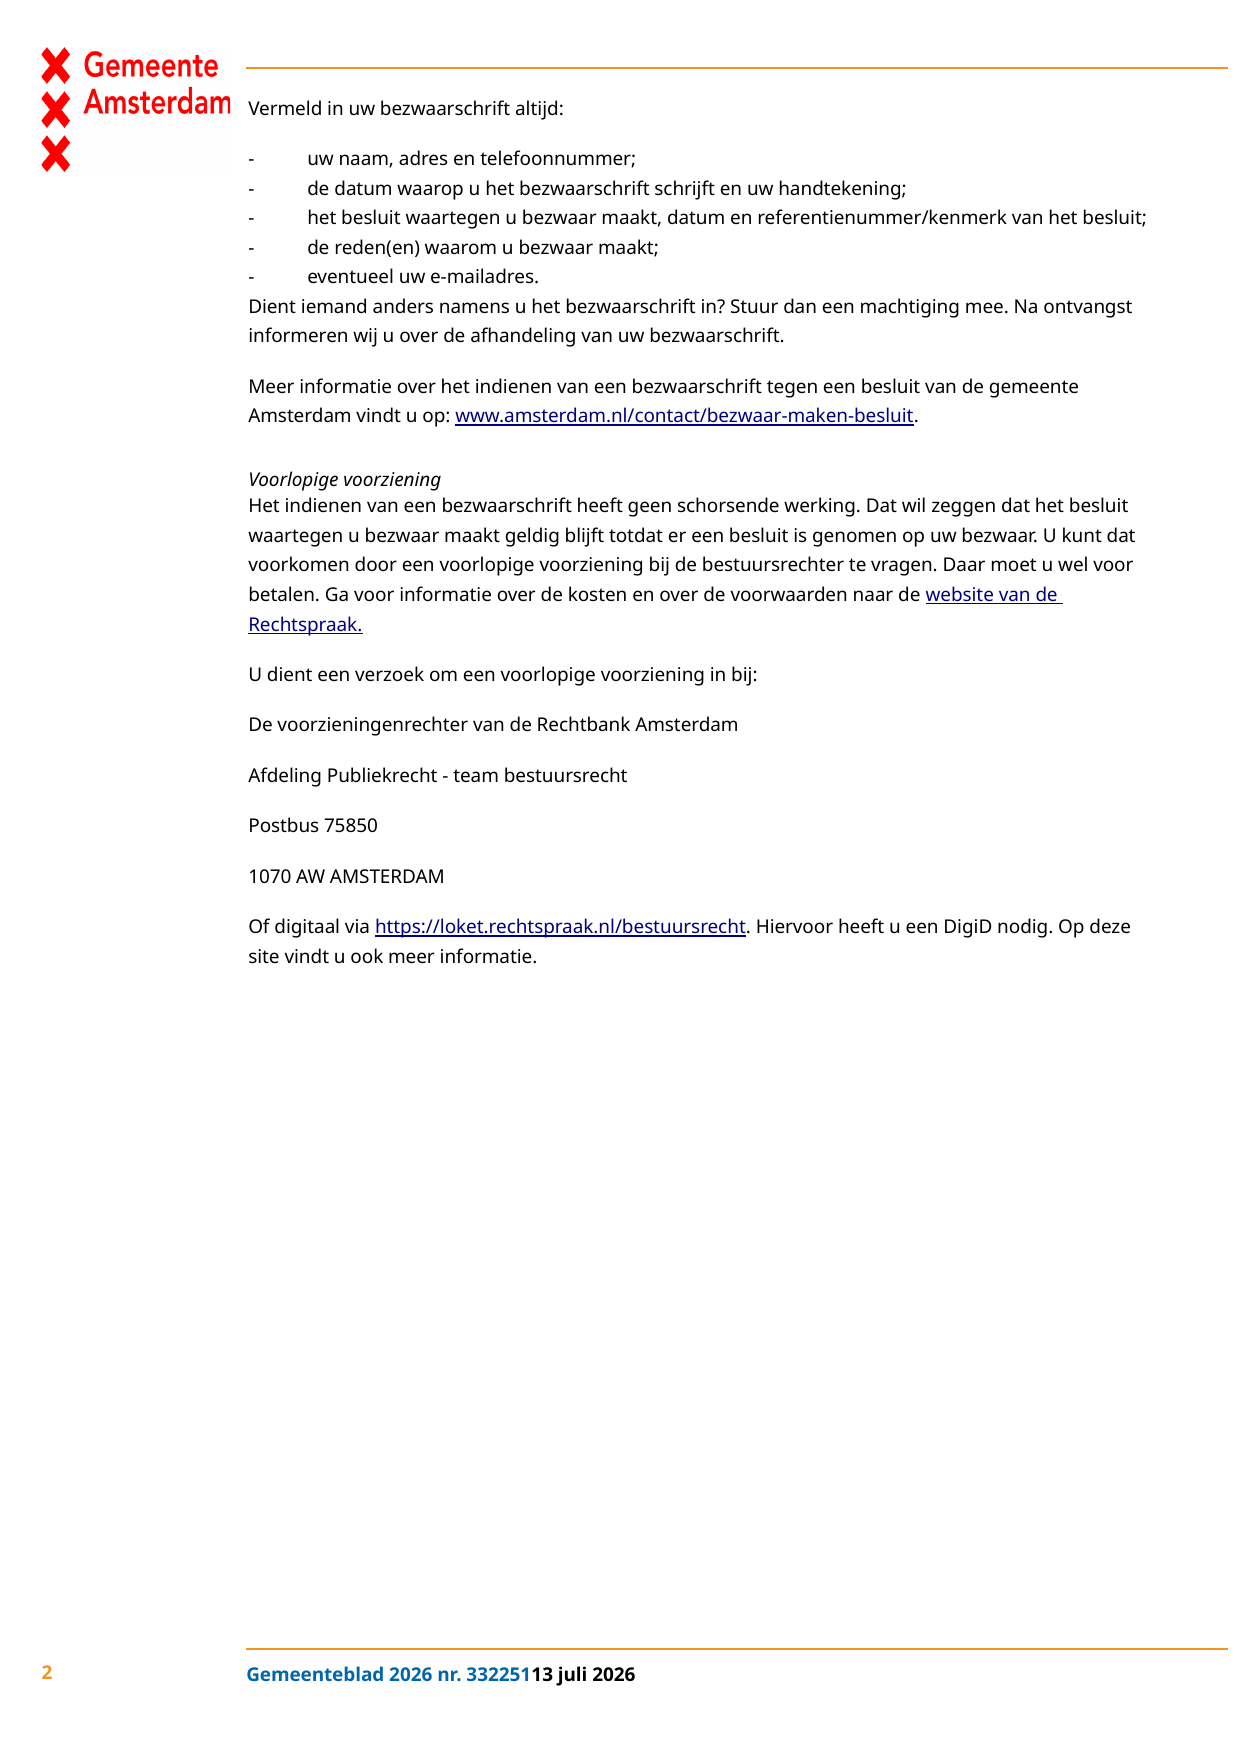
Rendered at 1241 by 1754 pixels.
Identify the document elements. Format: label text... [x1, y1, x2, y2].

list eventueel uw e-mailadres. [248, 263, 1152, 289]
text Of digitaal via https://loket.rechtspraak.nl/bestuursrecht. Hiervoor heeft u een DigiD nodig. Op deze site vindt u ook meer informatie. [248, 913, 1152, 968]
text 1070 AW AMSTERDAM [248, 863, 1152, 888]
text Dient iemand anders namens u het bezwaarschrift in? Stuur dan een machtiging mee. Na ontvangst informeren wij u over de afhandeling van uw bezwaarschrift. [248, 293, 1152, 348]
text Voorlopige voorziening [248, 467, 1152, 492]
list uw naam, adres en telefoonnummer; [248, 145, 1152, 171]
text Vermeld in uw bezwaarschrift altijd: [248, 95, 1152, 121]
picture [41, 47, 231, 172]
text De voorzieningenrechter van de Rechtbank Amsterdam [248, 712, 1152, 737]
list de datum waarop u het bezwaarschrift schrijft en uw handtekening; [248, 175, 1152, 201]
text Het indienen van een bezwaarschrift heeft geen schorsende werking. Dat wil zeggen dat het besluit waartegen u bezwaar maakt geldig blijft totdat er een besluit is genomen op uw bezwaar. U kunt dat voorkomen door een voorlopige voorziening bij de bestuursrechter te vragen. Daar moet u wel voor betalen. Ga voor informatie over de kosten en over de voorwaarden naar de website van de Rechtspraak. [248, 492, 1152, 636]
list de reden(en) waarom u bezwaar maakt; [248, 234, 1152, 260]
text U dient een verzoek om een voorlopige voorziening in bij: [248, 661, 1152, 687]
text Postbus 75850 [248, 812, 1152, 838]
text Meer informatie over het indienen van een bezwaarschrift tegen een besluit van de gemeente Amsterdam vindt u op: www.amsterdam.nl/contact/bezwaar-maken-besluit. [248, 373, 1152, 428]
list het besluit waartegen u bezwaar maakt, datum en referentienummer/kenmerk van het besluit; [248, 204, 1152, 230]
text Afdeling Publiekrecht - team bestuursrecht [248, 762, 1152, 788]
